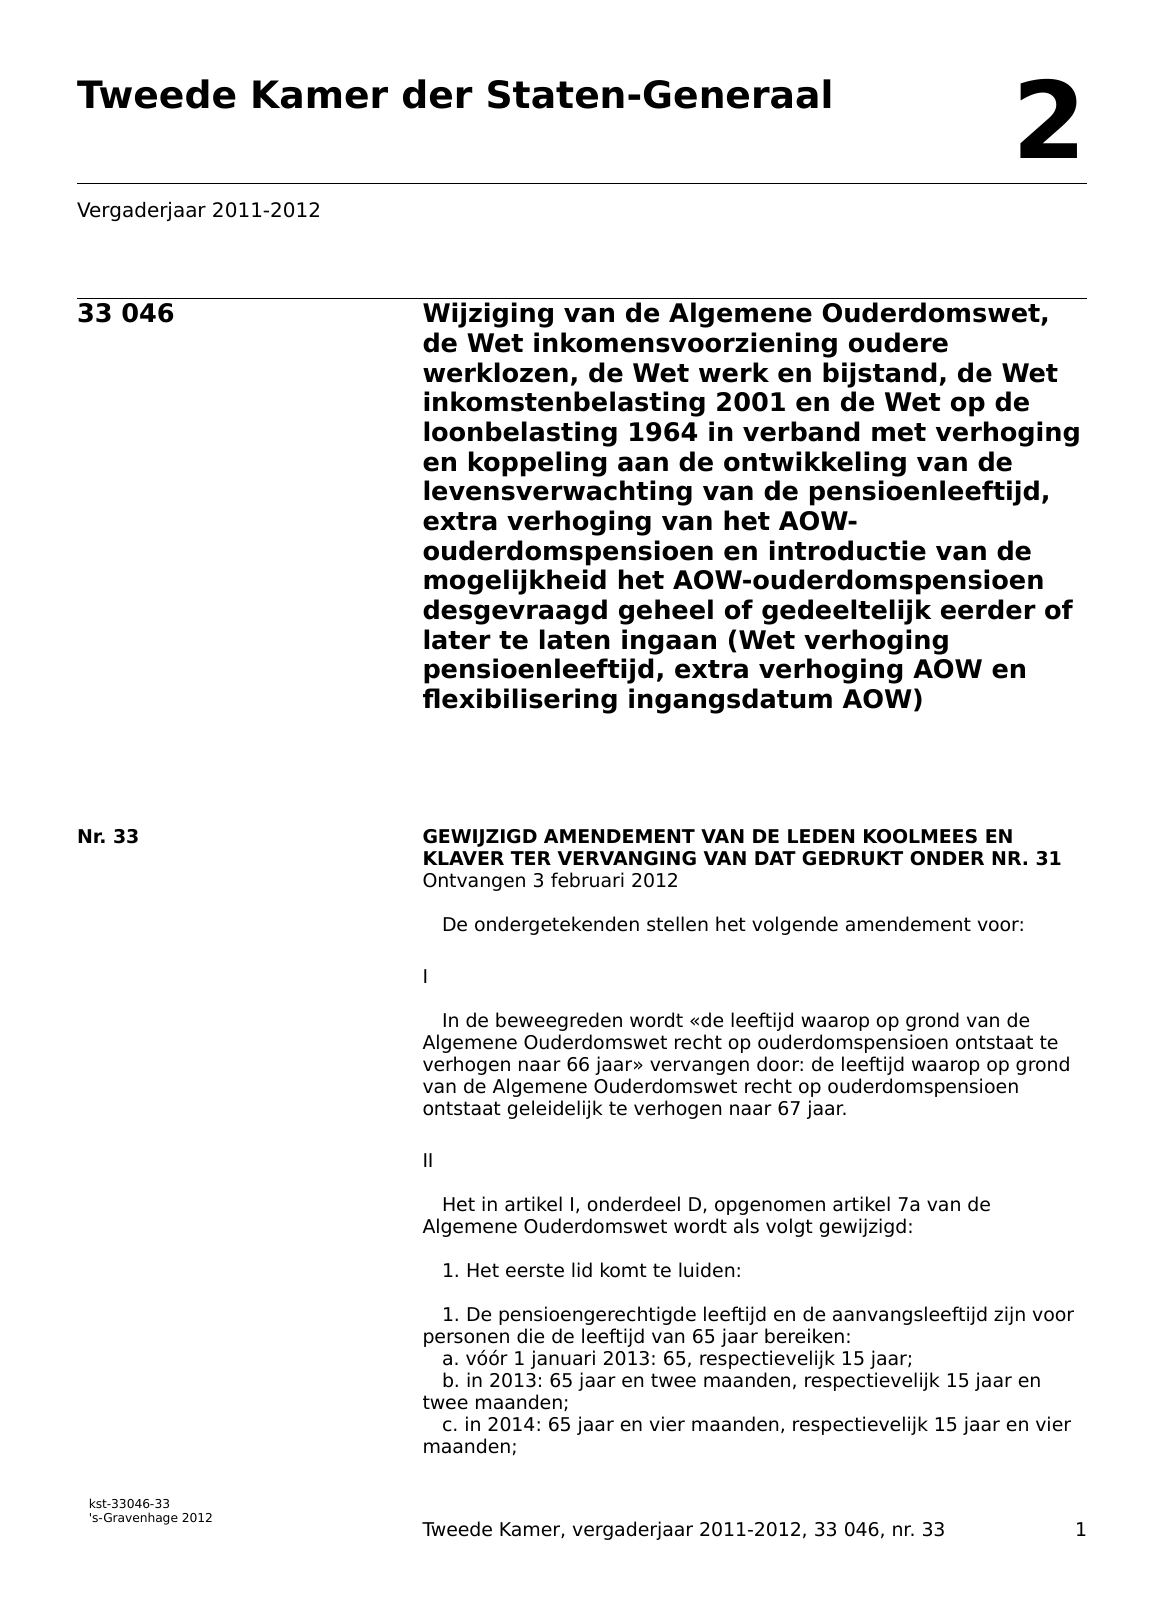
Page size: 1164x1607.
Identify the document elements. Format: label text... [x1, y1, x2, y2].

text 1. Het eerste lid komt te luiden: [422, 1260, 1087, 1282]
text De ondergetekenden stellen het volgende amendement voor: [422, 914, 1087, 936]
subtitle II [422, 1150, 1087, 1172]
subtitle Nr. 33 GEWIJZIGD AMENDEMENT VAN DE LEDEN KOOLMEES EN KLAVER TER VERVANGING VAN DAT GEDRUKT ONDER NR. 31 [77, 826, 1087, 869]
text In de beweegreden wordt «de leeftijd waarop op grond van de Algemene Ouderdomswet recht op ouderdomspensioen ontstaat te verhogen naar 66 jaar» vervangen door: de leeftijd waarop op grond van de Algemene Ouderdomswet recht op ouderdomspensioen ontstaat geleidelijk te verhogen naar 67 jaar. [422, 1010, 1087, 1120]
text a. vóór 1 januari 2013: 65, respectievelijk 15 jaar; [422, 1348, 1087, 1370]
text Het in artikel I, onderdeel D, opgenomen artikel 7a van de Algemene Ouderdomswet wordt als volgt gewijzigd: [422, 1194, 1087, 1238]
text 's-Gravenhage 2012 [88, 1511, 323, 1525]
table_header Tweede Kamer der Staten-Generaal [77, 59, 886, 183]
table_header 2 [886, 59, 1087, 183]
text Ontvangen 3 februari 2012 [422, 869, 1087, 892]
text 1. De pensioengerechtigde leeftijd en de aanvangsleeftijd zijn voor personen die de leeftijd van 65 jaar bereiken: [422, 1304, 1087, 1348]
subtitle 33 046 Wijziging van de Algemene Ouderdomswet, de Wet inkomensvoorziening oudere werklozen, de Wet werk en bijstand, de Wet inkomstenbelasting 2001 en de Wet op de loonbelasting 1964 in verband met verhoging en koppeling aan de ontwikkeling van de levensverwachting van de pensioenleeftijd, extra verhoging van het AOW-ouderdomspensioen en introductie van de mogelijkheid het AOW-ouderdomspensioen desgevraagd geheel of gedeeltelijk eerder of later te laten ingaan (Wet verhoging pensioenleeftijd, extra verhoging AOW en flexibilisering ingangsdatum AOW) [77, 299, 1087, 714]
table_cell Vergaderjaar 2011-2012 [77, 184, 1087, 298]
subtitle I [422, 966, 1087, 988]
text kst-33046-33 [88, 1497, 323, 1511]
text c. in 2014: 65 jaar en vier maanden, respectievelijk 15 jaar en vier maanden; [422, 1414, 1087, 1458]
text b. in 2013: 65 jaar en twee maanden, respectievelijk 15 jaar en twee maanden; [422, 1370, 1087, 1414]
